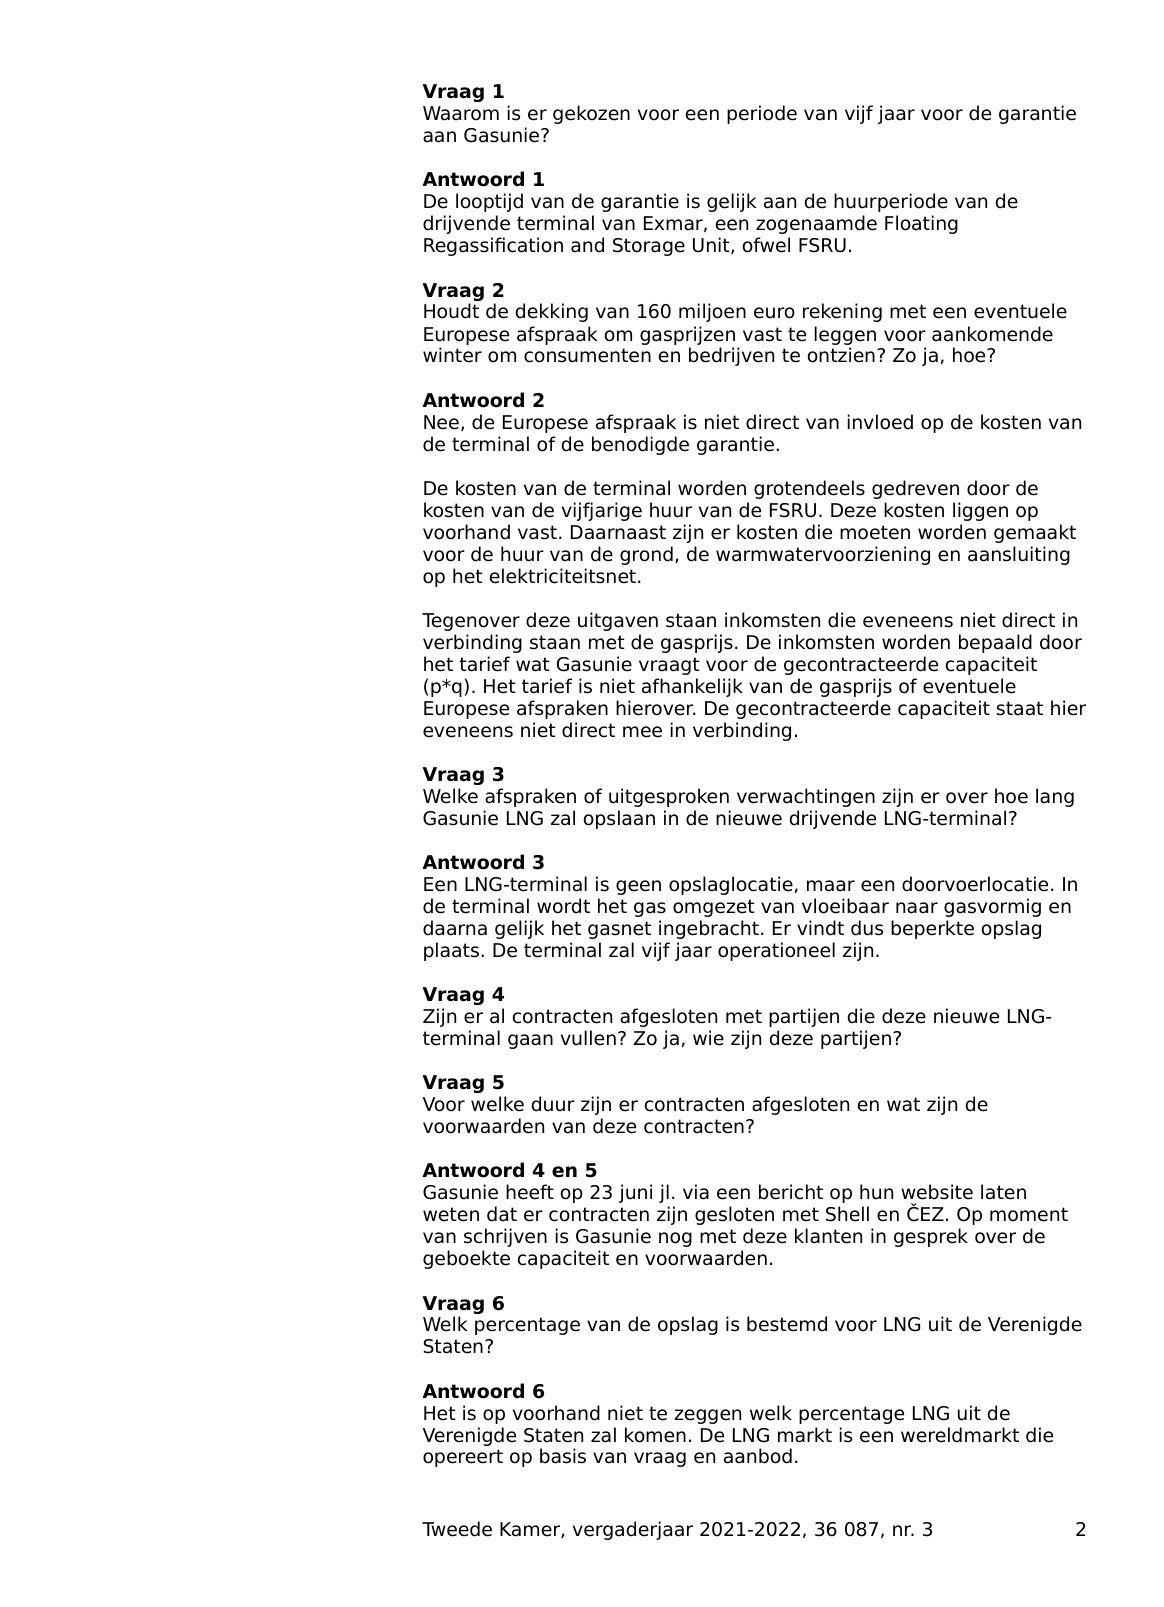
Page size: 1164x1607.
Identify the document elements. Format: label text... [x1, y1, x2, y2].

subtitle Vraag 2 [422, 279, 1087, 301]
text Tegenover deze uitgaven staan inkomsten die eveneens niet direct in verbinding staan met de gasprijs. De inkomsten worden bepaald door het tarief wat Gasunie vraagt voor de gecontracteerde capaciteit (p*q). Het tarief is niet afhankelijk van de gasprijs of eventuele Europese afspraken hierover. De gecontracteerde capaciteit staat hier eveneens niet direct mee in verbinding. [422, 610, 1087, 742]
text Een LNG-terminal is geen opslaglocatie, maar een doorvoerlocatie. In de terminal wordt het gas omgezet van vloeibaar naar gasvormig en daarna gelijk het gasnet ingebracht. Er vindt dus beperkte opslag plaats. De terminal zal vijf jaar operationeel zijn. [422, 874, 1087, 962]
subtitle Vraag 1 [422, 81, 1087, 103]
text Gasunie heeft op 23 juni jl. via een bericht op hun website laten weten dat er contracten zijn gesloten met Shell en ČEZ. Op moment van schrijven is Gasunie nog met deze klanten in gesprek over de geboekte capaciteit en voorwaarden. [422, 1182, 1087, 1270]
text Zijn er al contracten afgesloten met partijen die deze nieuwe LNG-terminal gaan vullen? Zo ja, wie zijn deze partijen? [422, 1006, 1087, 1050]
text De looptijd van de garantie is gelijk aan de huurperiode van de drijvende terminal van Exmar, een zogenaamde Floating Regassification and Storage Unit, ofwel FSRU. [422, 191, 1087, 257]
text Voor welke duur zijn er contracten afgesloten en wat zijn de voorwaarden van deze contracten? [422, 1094, 1087, 1138]
subtitle Antwoord 6 [422, 1381, 1087, 1402]
subtitle Antwoord 3 [422, 852, 1087, 874]
text Nee, de Europese afspraak is niet direct van invloed op de kosten van de terminal of de benodigde garantie. [422, 412, 1087, 456]
text Houdt de dekking van 160 miljoen euro rekening met een eventuele Europese afspraak om gasprijzen vast te leggen voor aankomende winter om consumenten en bedrijven te ontzien? Zo ja, hoe? [422, 301, 1087, 367]
subtitle Antwoord 4 en 5 [422, 1160, 1087, 1182]
subtitle Vraag 3 [422, 764, 1087, 786]
subtitle Vraag 4 [422, 984, 1087, 1006]
subtitle Antwoord 2 [422, 389, 1087, 412]
text Welke afspraken of uitgesproken verwachtingen zijn er over hoe lang Gasunie LNG zal opslaan in de nieuwe drijvende LNG-terminal? [422, 786, 1087, 830]
subtitle Antwoord 1 [422, 169, 1087, 191]
text Het is op voorhand niet te zeggen welk percentage LNG uit de Verenigde Staten zal komen. De LNG markt is een wereldmarkt die opereert op basis van vraag en aanbod. [422, 1402, 1087, 1468]
text De kosten van de terminal worden grotendeels gedreven door de kosten van de vijfjarige huur van de FSRU. Deze kosten liggen op voorhand vast. Daarnaast zijn er kosten die moeten worden gemaakt voor de huur van de grond, de warmwatervoorziening en aansluiting op het elektriciteitsnet. [422, 478, 1087, 588]
subtitle Vraag 6 [422, 1292, 1087, 1314]
text Welk percentage van de opslag is bestemd voor LNG uit de Verenigde Staten? [422, 1314, 1087, 1358]
subtitle Vraag 5 [422, 1072, 1087, 1094]
text Waarom is er gekozen voor een periode van vijf jaar voor de garantie aan Gasunie? [422, 103, 1087, 147]
